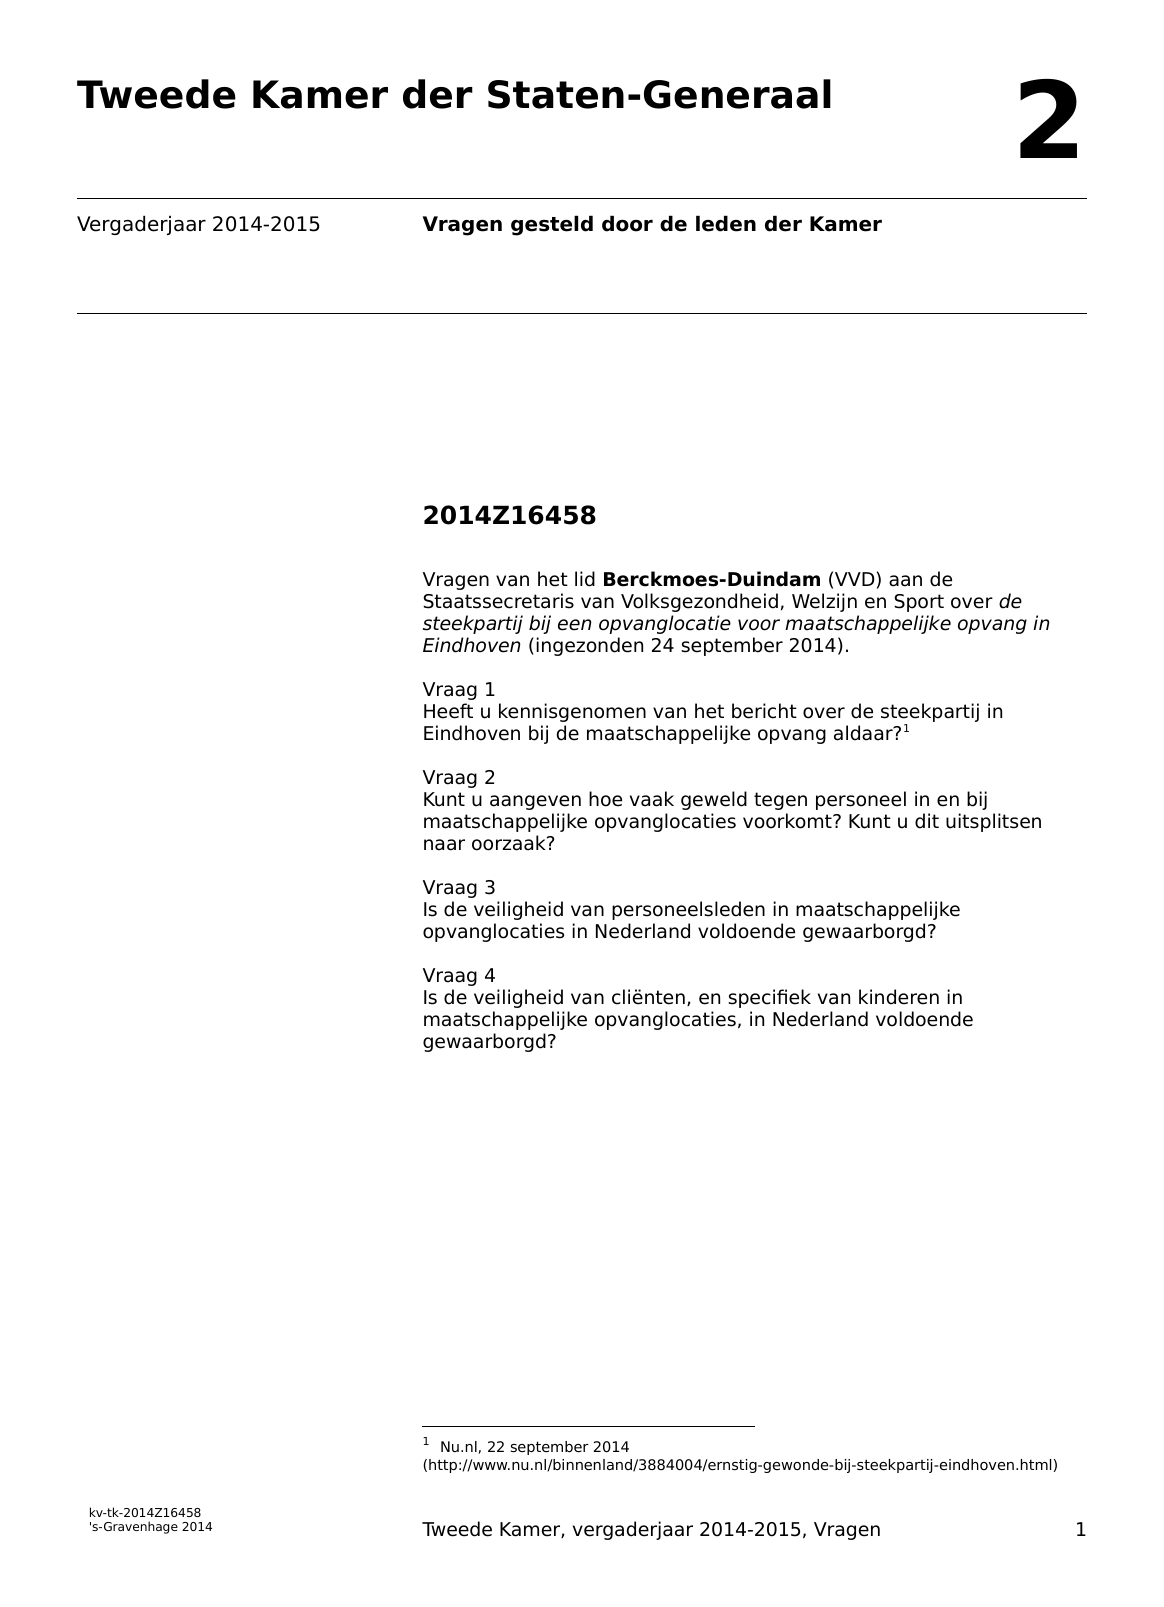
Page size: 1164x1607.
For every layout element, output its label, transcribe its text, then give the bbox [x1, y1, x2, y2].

text Is de veiligheid van cliënten, en specifiek van kinderen in maatschappelijke opvanglocaties, in Nederland voldoende gewaarborgd? [422, 987, 1087, 1053]
text Vraag 4 [422, 965, 1087, 987]
text Vraag 2 [422, 767, 1087, 789]
text kv-tk-2014Z16458 [88, 1506, 323, 1520]
text Nu.nl, 22 september 2014 [422, 1435, 1087, 1457]
text Kunt u aangeven hoe vaak geweld tegen personeel in en bij maatschappelijke opvanglocaties voorkomt? Kunt u dit uitsplitsen naar oorzaak? [422, 789, 1087, 855]
text 's-Gravenhage 2014 [88, 1520, 323, 1534]
text (http://www.nu.nl/binnenland/3884004/ernstig-gewonde-bij-steekpartij-eindhoven.html) [422, 1457, 1087, 1474]
table_header Tweede Kamer der Staten-Generaal [77, 59, 886, 198]
table_header 2 [886, 59, 1087, 198]
table_cell Vergaderjaar 2014-2015 [77, 199, 422, 313]
text Is de veiligheid van personeelsleden in maatschappelijke opvanglocaties in Nederland voldoende gewaarborgd? [422, 899, 1087, 943]
text 2014Z16458 [422, 501, 1087, 531]
text Vraag 1 [422, 679, 1087, 701]
text Heeft u kennisgenomen van het bericht over de steekpartij in Eindhoven bij de maatschappelijke opvang aldaar? [422, 701, 1087, 745]
text Vraag 3 [422, 877, 1087, 899]
table_cell Vragen gesteld door de leden der Kamer [422, 199, 1087, 313]
text Vragen van het lid Berckmoes-Duindam (VVD) aan de Staatssecretaris van Volksgezondheid, Welzijn en Sport over de steekpartij bij een opvanglocatie voor maatschappelijke opvang in Eindhoven (ingezonden 24 september 2014). [422, 569, 1087, 657]
